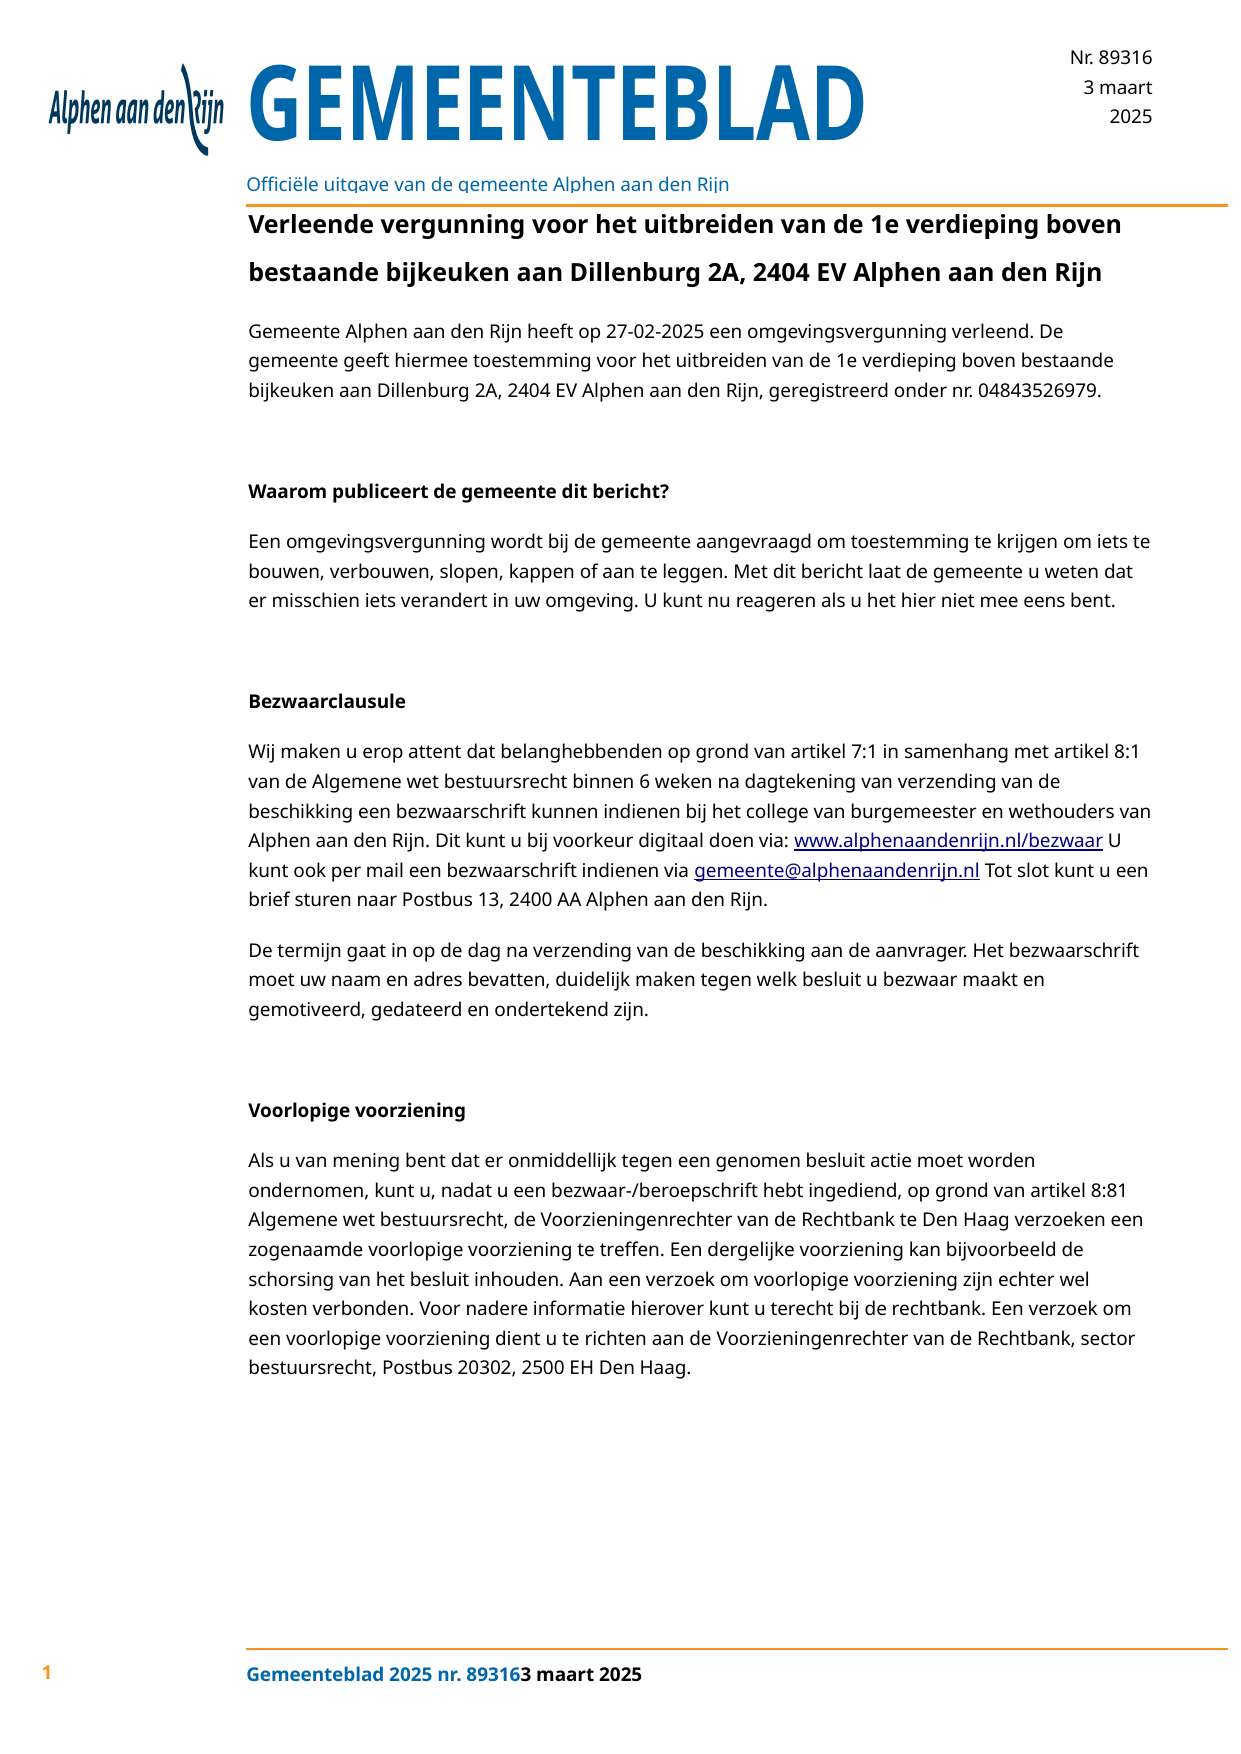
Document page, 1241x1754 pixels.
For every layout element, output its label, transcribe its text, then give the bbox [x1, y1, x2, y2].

text Waarom publiceert de gemeente dit bericht? [248, 478, 1152, 504]
text Gemeente Alphen aan den Rijn heeft op 27-02-2025 een omgevingsvergunning verleend. De gemeente geeft hiermee toestemming voor het uitbreiden van de 1e verdieping boven bestaande bijkeuken aan Dillenburg 2A, 2404 EV Alphen aan den Rijn, geregistreerd onder nr. 04843526979. [248, 318, 1152, 403]
text Wij maken u erop attent dat belanghebbenden op grond van artikel 7:1 in samenhang met artikel 8:1 van de Algemene wet bestuursrecht binnen 6 weken na dagtekening van verzending van de beschikking een bezwaarschrift kunnen indienen bij het college van burgemeester en wethouders van Alphen aan den Rijn. Dit kunt u bij voorkeur digitaal doen via: www.alphenaandenrijn.nl/bezwaar U kunt ook per mail een bezwaarschrift indienen via gemeente@alphenaandenrijn.nl Tot slot kunt u een brief sturen naar Postbus 13, 2400 AA Alphen aan den Rijn. [248, 739, 1152, 912]
text Als u van mening bent dat er onmiddellijk tegen een genomen besluit actie moet worden ondernomen, kunt u, nadat u een bezwaar-/beroepschrift hebt ingediend, op grond van artikel 8:81 Algemene wet bestuursrecht, de Voorzieningenrechter van de Rechtbank te Den Haag verzoeken een zogenaamde voorlopige voorziening te treffen. Een dergelijke voorziening kan bijvoorbeeld de schorsing van het besluit inhouden. Aan een verzoek om voorlopige voorziening zijn echter wel kosten verbonden. Voor nadere informatie hierover kunt u terecht bij de rechtbank. Een verzoek om een voorlopige voorziening dient u te richten aan de Voorzieningenrechter van de Rechtbank, sector bestuursrecht, Postbus 20302, 2500 EH Den Haag. [248, 1147, 1152, 1380]
text Bezwaarclausule [248, 688, 1152, 714]
picture [41, 47, 231, 172]
text Verleende vergunning voor het uitbreiden van de 1e verdieping boven bestaande bijkeuken aan Dillenburg 2A, 2404 EV Alphen aan den Rijn [248, 207, 1152, 288]
text De termijn gaat in op de dag na verzending van de beschikking aan de aanvrager. Het bezwaarschrift moet uw naam en adres bevatten, duidelijk maken tegen welk besluit u bezwaar maakt en gemotiveerd, gedateerd en ondertekend zijn. [248, 937, 1152, 1022]
text Een omgevingsvergunning wordt bij de gemeente aangevraagd om toestemming te krijgen om iets te bouwen, verbouwen, slopen, kappen of aan te leggen. Met dit bericht laat de gemeente u weten dat er misschien iets verandert in uw omgeving. U kunt nu reageren als u het hier niet mee eens bent. [248, 528, 1152, 613]
text Voorlopige voorziening [248, 1097, 1152, 1123]
